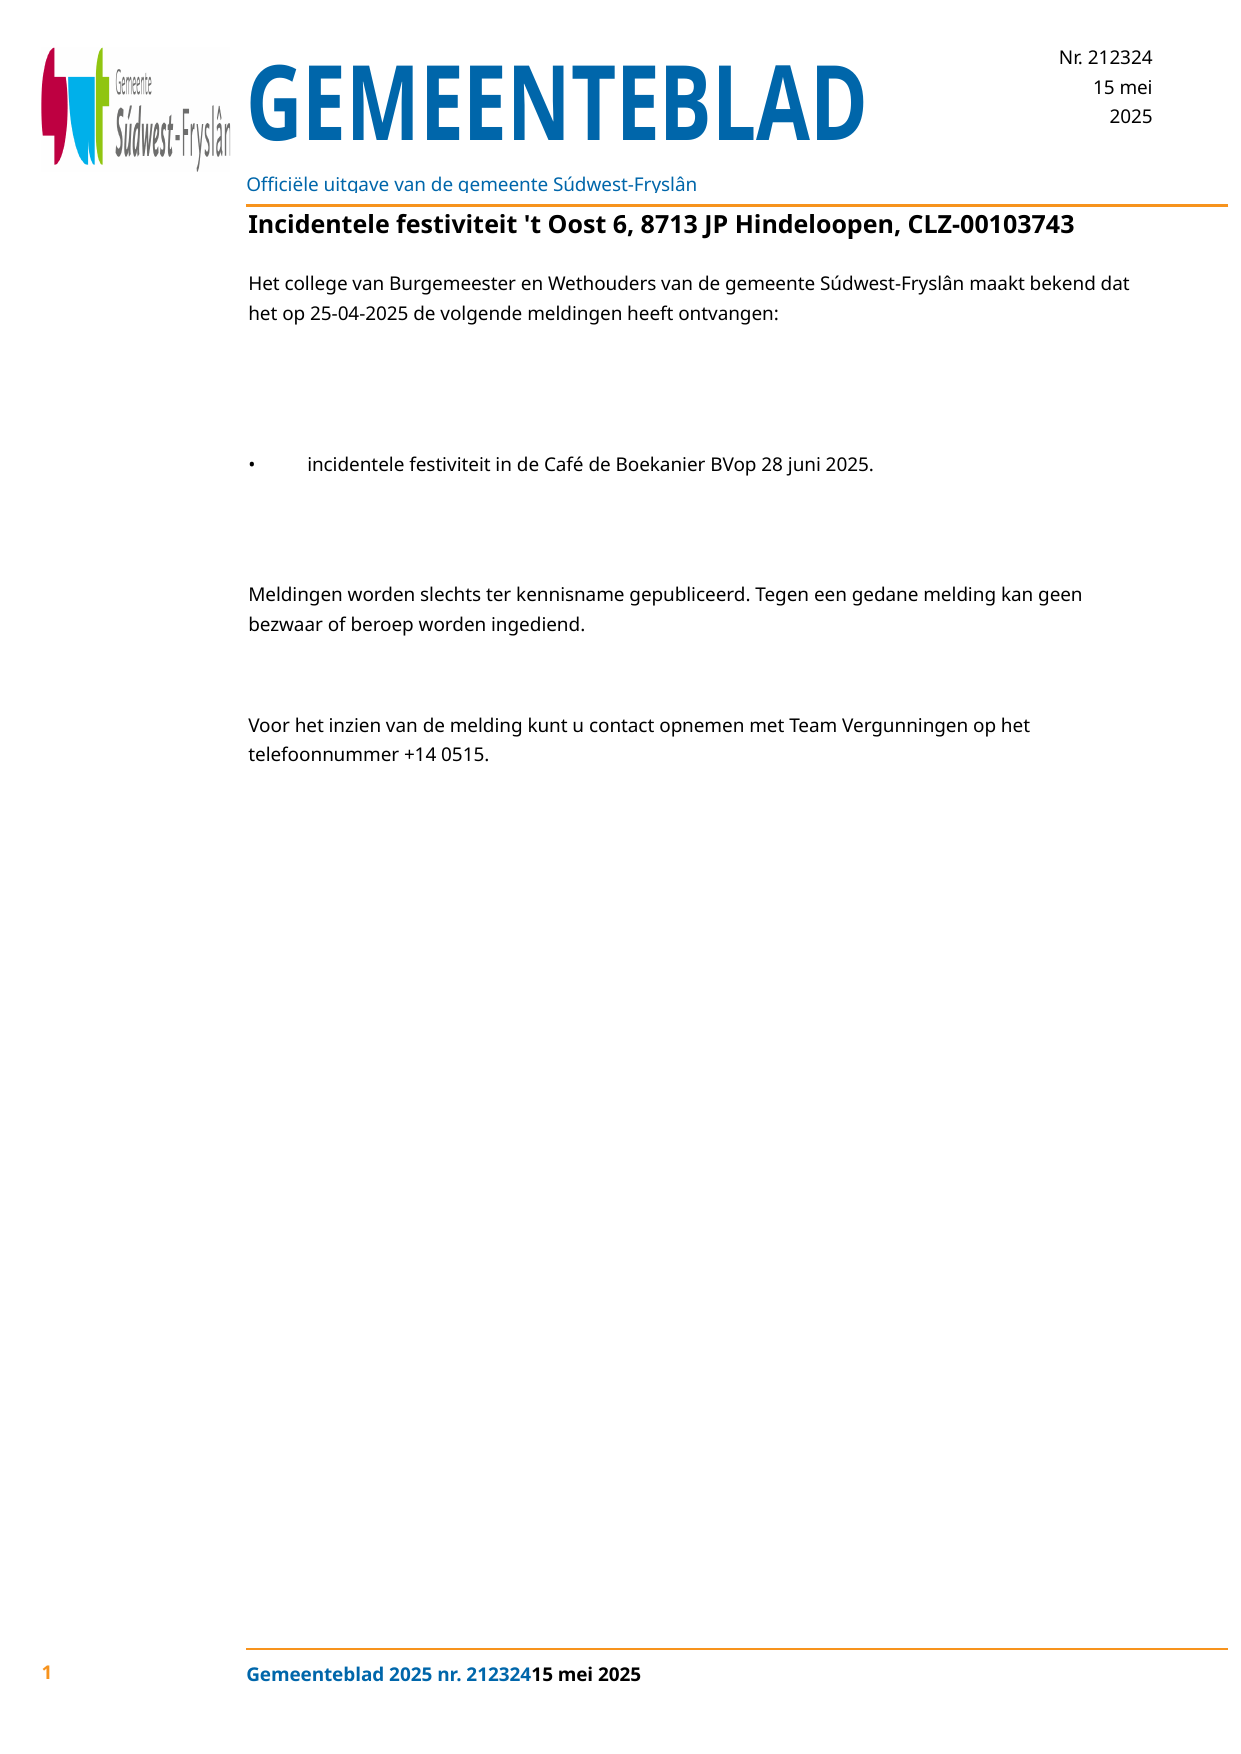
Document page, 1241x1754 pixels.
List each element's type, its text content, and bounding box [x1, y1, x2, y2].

text Voor het inzien van de melding kunt u contact opnemen met Team Vergunningen op het telefoonnummer +14 0515. [248, 712, 1152, 767]
text Het college van Burgemeester en Wethouders van de gemeente Súdwest-Fryslân maakt bekend dat het op 25-04-2025 de volgende meldingen heeft ontvangen: [248, 270, 1152, 326]
picture [41, 47, 231, 172]
list incidentele festiviteit in de Café de Boekanier BVop 28 juni 2025. [248, 451, 1152, 477]
text Incidentele festiviteit 't Oost 6, 8713 JP Hindeloopen, CLZ-00103743 [248, 207, 1152, 241]
text Meldingen worden slechts ter kennisname gepubliceerd. Tegen een gedane melding kan geen bezwaar of beroep worden ingediend. [248, 582, 1152, 637]
